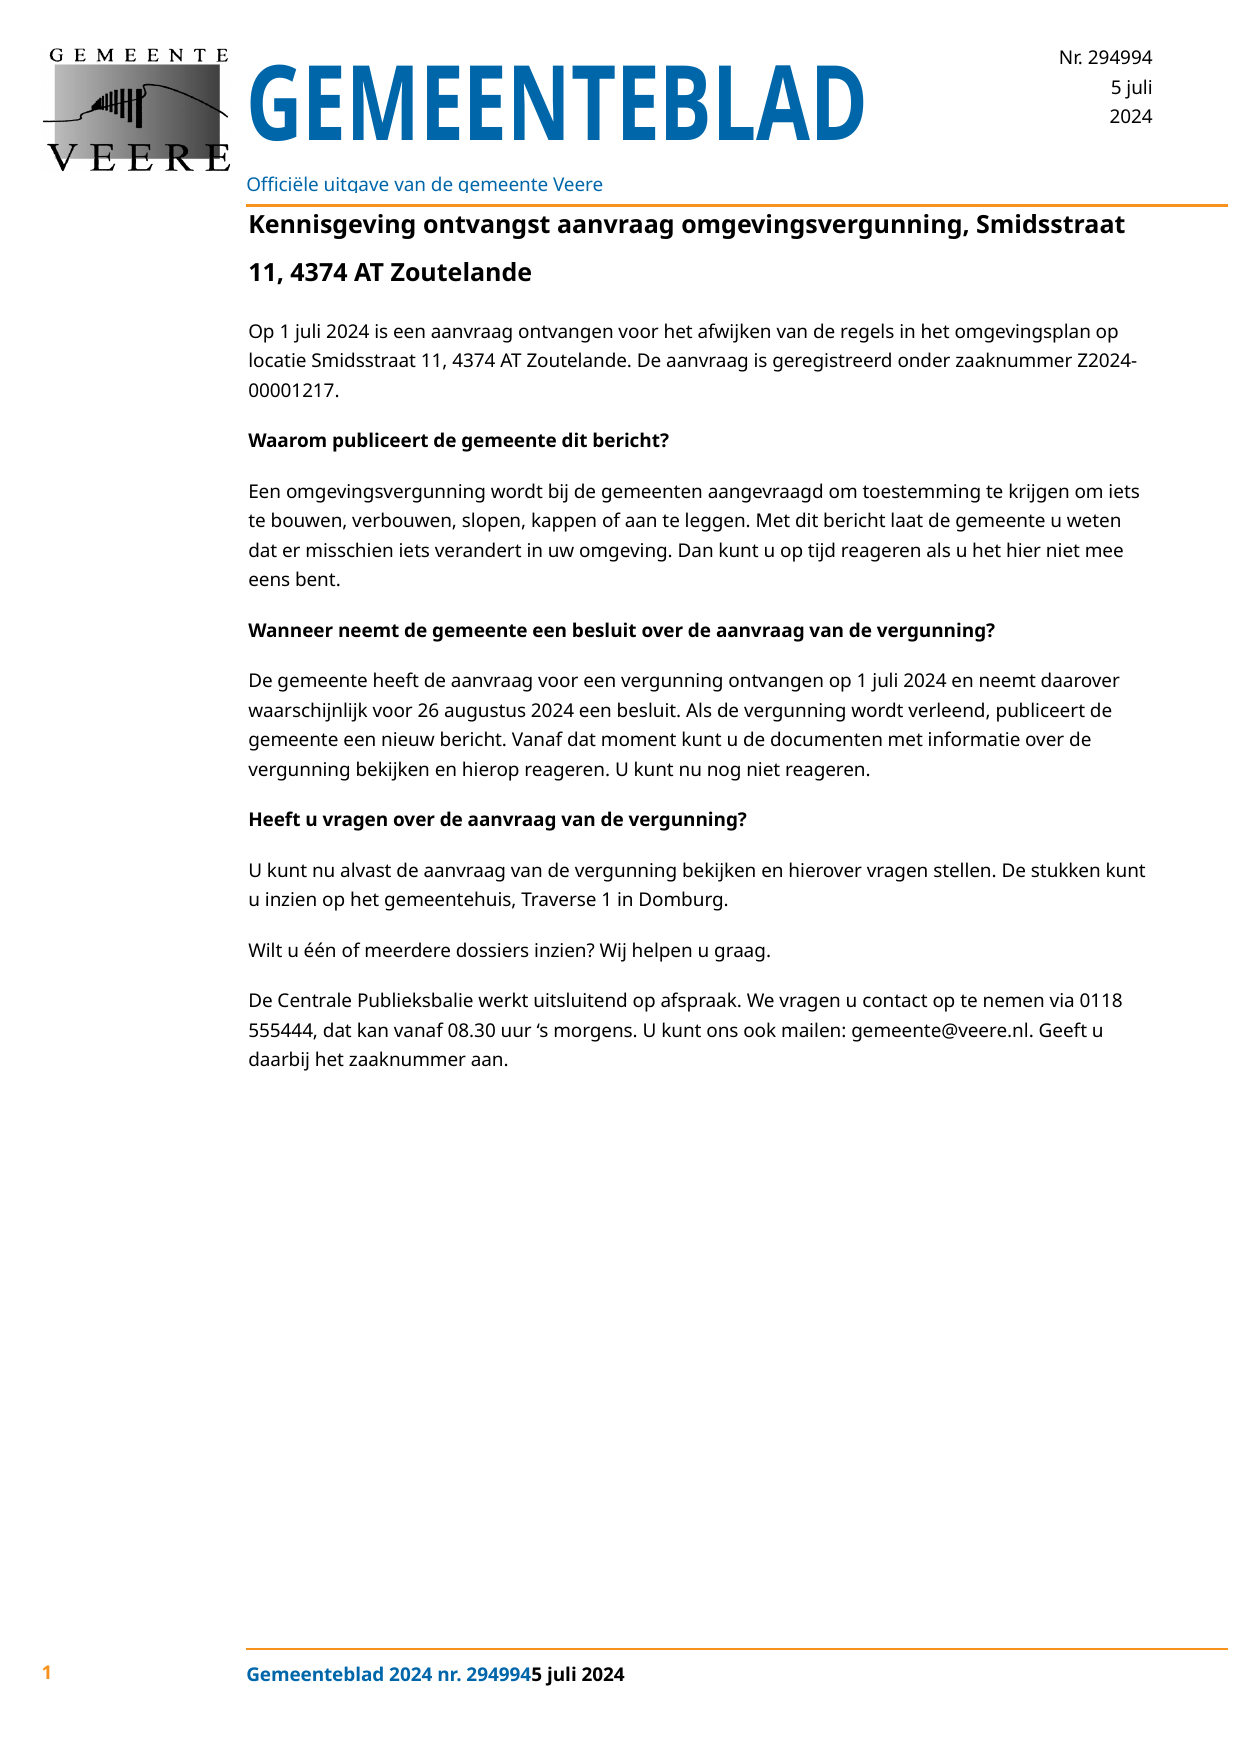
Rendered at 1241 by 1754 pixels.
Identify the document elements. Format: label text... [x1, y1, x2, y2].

text Een omgevingsvergunning wordt bij de gemeenten aangevraagd om toestemming te krijgen om iets te bouwen, verbouwen, slopen, kappen of aan te leggen. Met dit bericht laat de gemeente u weten dat er misschien iets verandert in uw omgeving. Dan kunt u op tijd reageren als u het hier niet mee eens bent. [248, 478, 1152, 592]
text Heeft u vragen over de aanvraag van de vergunning? [248, 807, 1152, 832]
text Op 1 juli 2024 is een aanvraag ontvangen voor het afwijken van de regels in het omgevingsplan op locatie Smidsstraat 11, 4374 AT Zoutelande. De aanvraag is geregistreerd onder zaaknummer Z2024-00001217. [248, 318, 1152, 403]
text De Centrale Publieksbalie werkt uitsluitend op afspraak. We vragen u contact op te nemen via 0118 555444, dat kan vanaf 08.30 uur ‘s morgens. U kunt ons ook mailen: gemeente@veere.nl. Geeft u daarbij het zaaknummer aan. [248, 987, 1152, 1072]
text Wanneer neemt de gemeente een besluit over de aanvraag van de vergunning? [248, 617, 1152, 643]
text Kennisgeving ontvangst aanvraag omgevingsvergunning, Smidsstraat 11, 4374 AT Zoutelande [248, 207, 1152, 288]
picture [41, 47, 231, 172]
text Wilt u één of meerdere dossiers inzien? Wij helpen u graag. [248, 937, 1152, 963]
text De gemeente heeft de aanvraag voor een vergunning ontvangen op 1 juli 2024 en neemt daarover waarschijnlijk voor 26 augustus 2024 een besluit. Als de vergunning wordt verleend, publiceert de gemeente een nieuw bericht. Vanaf dat moment kunt u de documenten met informatie over de vergunning bekijken en hierop reageren. U kunt nu nog niet reageren. [248, 667, 1152, 782]
text U kunt nu alvast de aanvraag van de vergunning bekijken en hierover vragen stellen. De stukken kunt u inzien op het gemeentehuis, Traverse 1 in Domburg. [248, 857, 1152, 912]
text Waarom publiceert de gemeente dit bericht? [248, 427, 1152, 453]
